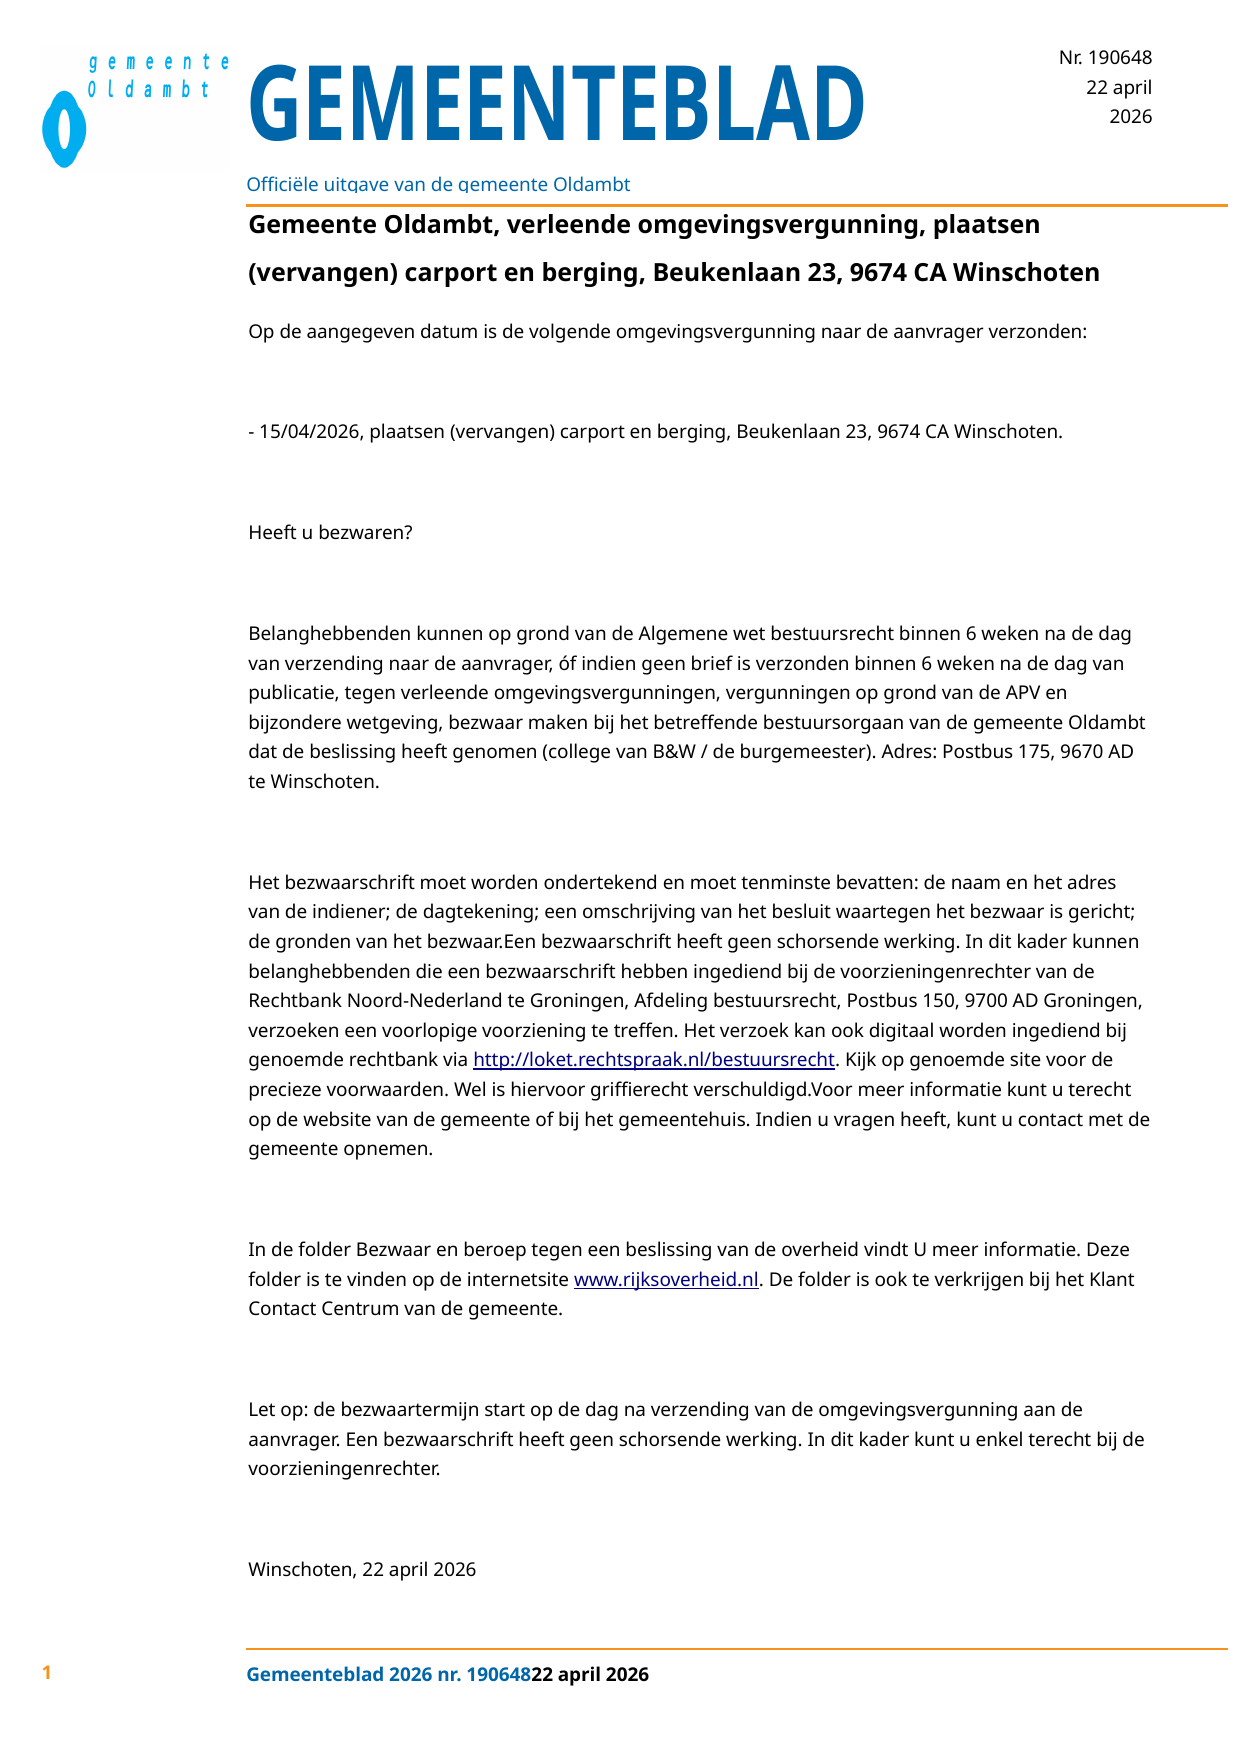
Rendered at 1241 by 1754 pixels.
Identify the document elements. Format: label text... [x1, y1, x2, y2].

text Gemeente Oldambt, verleende omgevingsvergunning, plaatsen (vervangen) carport en berging, Beukenlaan 23, 9674 CA Winschoten [248, 207, 1152, 288]
text Het bezwaarschrift moet worden ondertekend en moet tenminste bevatten: de naam en het adres van de indiener; de dagtekening; een omschrijving van het besluit waartegen het bezwaar is gericht; de gronden van het bezwaar.Een bezwaarschrift heeft geen schorsende werking. In dit kader kunnen belanghebbenden die een bezwaarschrift hebben ingediend bij de voorzieningenrechter van de Rechtbank Noord-Nederland te Groningen, Afdeling bestuursrecht, Postbus 150, 9700 AD Groningen, verzoeken een voorlopige voorziening te treffen. Het verzoek kan ook digitaal worden ingediend bij genoemde rechtbank via http://loket.rechtspraak.nl/bestuursrecht. Kijk op genoemde site voor de precieze voorwaarden. Wel is hiervoor griffierecht verschuldigd.Voor meer informatie kunt u terecht op de website van de gemeente of bij het gemeentehuis. Indien u vragen heeft, kunt u contact met de gemeente opnemen. [248, 869, 1152, 1161]
text Belanghebbenden kunnen op grond van de Algemene wet bestuursrecht binnen 6 weken na de dag van verzending naar de aanvrager, óf indien geen brief is verzonden binnen 6 weken na de dag van publicatie, tegen verleende omgevingsvergunningen, vergunningen op grond van de APV en bijzondere wetgeving, bezwaar maken bij het betreffende bestuursorgaan van de gemeente Oldambt dat de beslissing heeft genomen (college van B&W / de burgemeester). Adres: Postbus 175, 9670 AD te Winschoten. [248, 620, 1152, 794]
picture [41, 47, 231, 172]
text Heeft u bezwaren? [248, 519, 1152, 545]
text Let op: de bezwaartermijn start op de dag na verzending van de omgevingsvergunning aan de aanvrager. Een bezwaarschrift heeft geen schorsende werking. In dit kader kunt u enkel terecht bij de voorzieningenrechter. [248, 1396, 1152, 1481]
text - 15/04/2026, plaatsen (vervangen) carport en berging, Beukenlaan 23, 9674 CA Winschoten. [248, 419, 1152, 444]
text In de folder Bezwaar en beroep tegen een beslissing van de overheid vindt U meer informatie. Deze folder is te vinden op de internetsite www.rijksoverheid.nl. De folder is ook te verkrijgen bij het Klant Contact Centrum van de gemeente. [248, 1236, 1152, 1321]
text Op de aangegeven datum is de volgende omgevingsvergunning naar de aanvrager verzonden: [248, 318, 1152, 344]
text Winschoten, 22 april 2026 [248, 1556, 1152, 1582]
